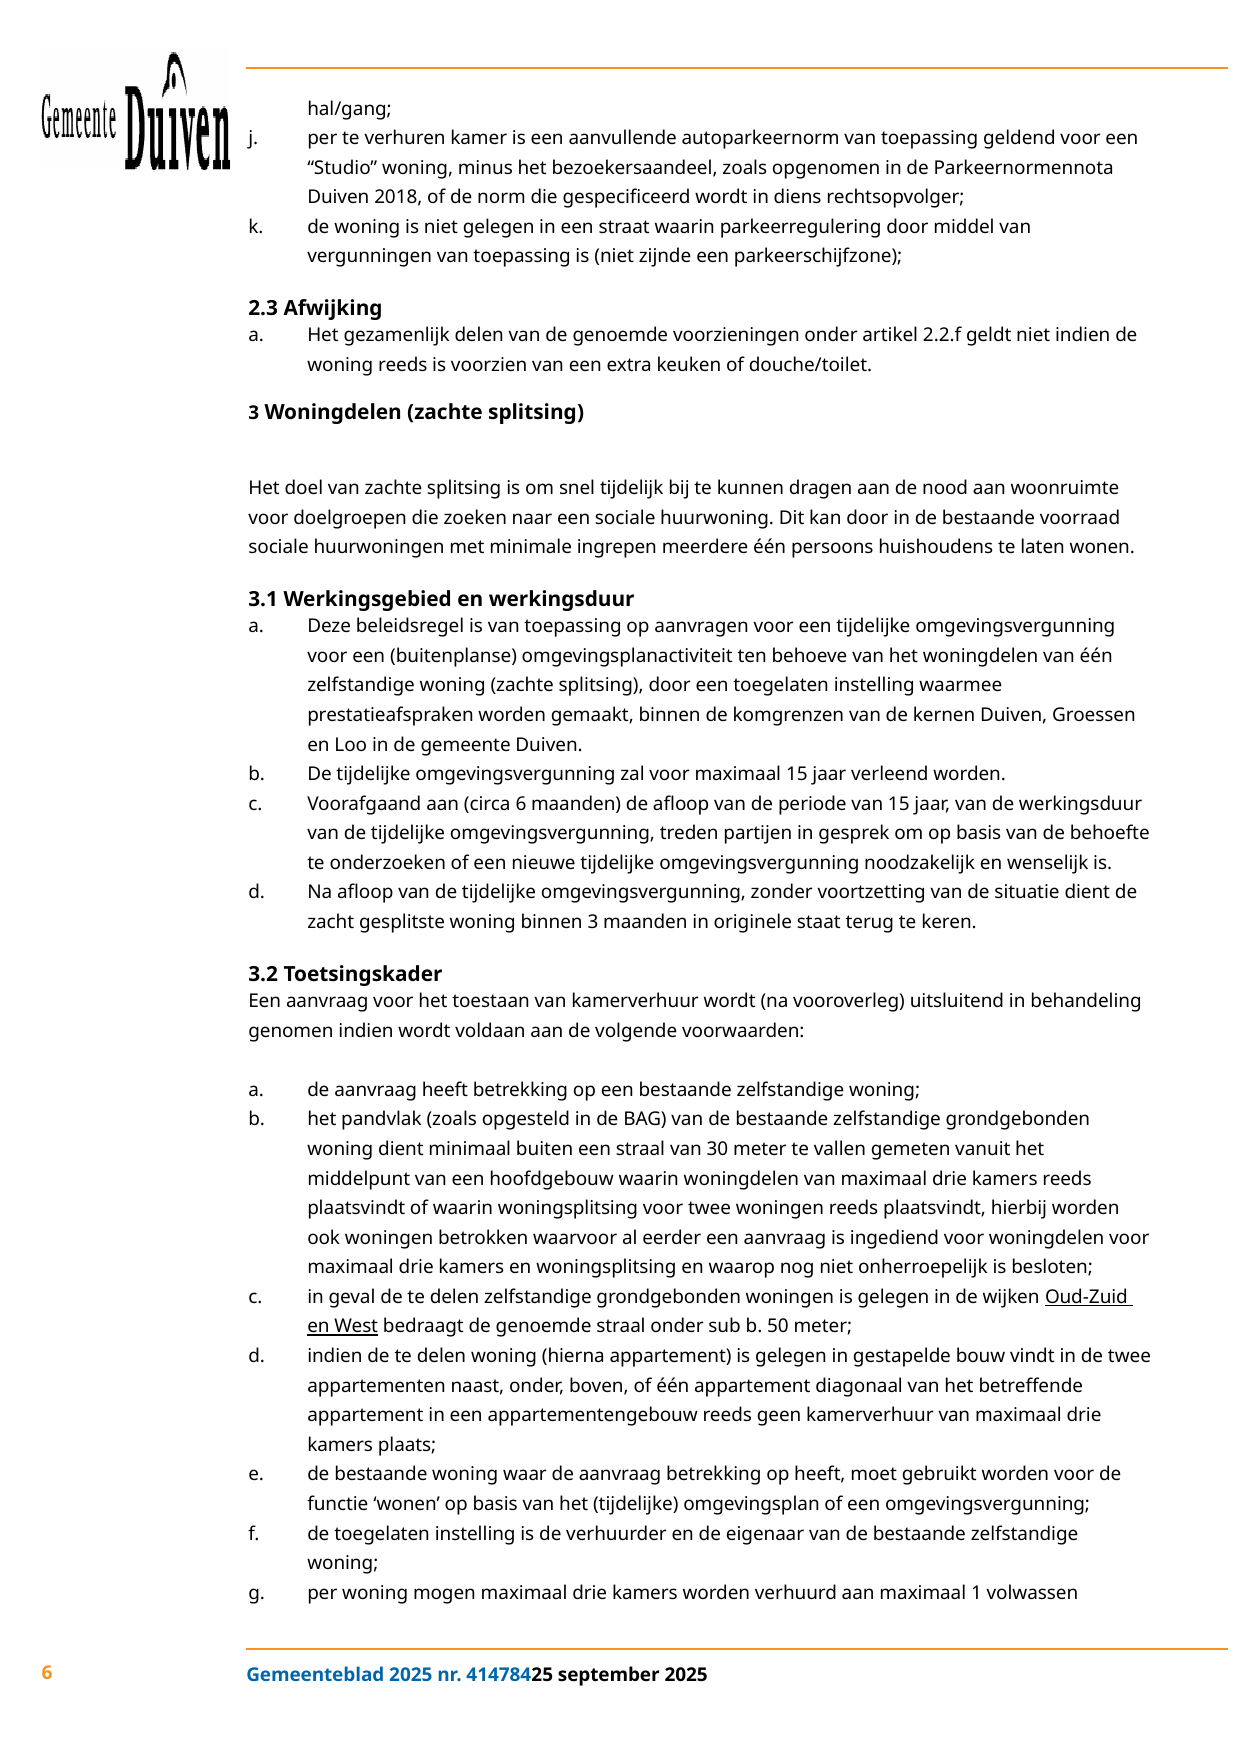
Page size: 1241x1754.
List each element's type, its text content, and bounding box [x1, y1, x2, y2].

list de toegelaten instelling is de verhuurder en de eigenaar van de bestaande zelfstandige woning; [248, 1520, 1152, 1575]
list in geval de te delen zelfstandige grondgebonden woningen is gelegen in de wijken Oud-Zuid en West bedraagt de genoemde straal onder sub b. 50 meter; [248, 1283, 1152, 1338]
list de bestaande woning waar de aanvraag betrekking op heeft, moet gebruikt worden voor de functie ‘wonen’ op basis van het (tijdelijke) omgevingsplan of een omgevingsvergunning; [248, 1461, 1152, 1516]
text 3.2 Toetsingskader [248, 959, 1152, 987]
list per te verhuren kamer is een aanvullende autoparkeernorm van toepassing geldend voor een “Studio” woning, minus het bezoekersaandeel, zoals opgenomen in de Parkeernormennota Duiven 2018, of de norm die gespecificeerd wordt in diens rechtsopvolger; [248, 124, 1152, 209]
text 3.1 Werkingsgebied en werkingsduur [248, 584, 1152, 612]
list De tijdelijke omgevingsvergunning zal voor maximaal 15 jaar verleend worden. [248, 760, 1152, 786]
list de woning is niet gelegen in een straat waarin parkeerregulering door middel van vergunningen van toepassing is (niet zijnde een parkeerschijfzone); [248, 213, 1152, 268]
list hal/gang; [248, 95, 1152, 121]
list Na afloop van de tijdelijke omgevingsvergunning, zonder voortzetting van de situatie dient de zacht gesplitste woning binnen 3 maanden in originele staat terug te keren. [248, 879, 1152, 934]
list Het gezamenlijk delen van de genoemde voorzieningen onder artikel 2.2.f geldt niet indien de woning reeds is voorzien van een extra keuken of douche/toilet. [248, 322, 1152, 377]
text 3 Woningdelen (zachte splitsing) [248, 397, 1152, 425]
text Het doel van zachte splitsing is om snel tijdelijk bij te kunnen dragen aan de nood aan woonruimte voor doelgroepen die zoeken naar een sociale huurwoning. Dit kan door in de bestaande voorraad sociale huurwoningen met minimale ingrepen meerdere één persoons huishoudens te laten wonen. [248, 474, 1152, 559]
text 2.3 Afwijking [248, 293, 1152, 322]
list per woning mogen maximaal drie kamers worden verhuurd aan maximaal 1 volwassen [248, 1579, 1152, 1604]
list de aanvraag heeft betrekking op een bestaande zelfstandige woning; [248, 1076, 1152, 1102]
list Deze beleidsregel is van toepassing op aanvragen voor een tijdelijke omgevingsvergunning voor een (buitenplanse) omgevingsplanactiviteit ten behoeve van het woningdelen van één zelfstandige woning (zachte splitsing), door een toegelaten instelling waarmee prestatieafspraken worden gemaakt, binnen de komgrenzen van de kernen Duiven, Groessen en Loo in de gemeente Duiven. [248, 612, 1152, 757]
picture [41, 47, 231, 172]
list Voorafgaand aan (circa 6 maanden) de afloop van de periode van 15 jaar, van de werkingsduur van de tijdelijke omgevingsvergunning, treden partijen in gesprek om op basis van de behoefte te onderzoeken of een nieuwe tijdelijke omgevingsvergunning noodzakelijk en wenselijk is. [248, 790, 1152, 875]
text Een aanvraag voor het toestaan van kamerverhuur wordt (na vooroverleg) uitsluitend in behandeling genomen indien wordt voldaan aan de volgende voorwaarden: [248, 987, 1152, 1042]
list indien de te delen woning (hierna appartement) is gelegen in gestapelde bouw vindt in de twee appartementen naast, onder, boven, of één appartement diagonaal van het betreffende appartement in een appartementengebouw reeds geen kamerverhuur van maximaal drie kamers plaats; [248, 1342, 1152, 1457]
list het pandvlak (zoals opgesteld in de BAG) van de bestaande zelfstandige grondgebonden woning dient minimaal buiten een straal van 30 meter te vallen gemeten vanuit het middelpunt van een hoofdgebouw waarin woningdelen van maximaal drie kamers reeds plaatsvindt of waarin woningsplitsing voor twee woningen reeds plaatsvindt, hierbij worden ook woningen betrokken waarvoor al eerder een aanvraag is ingediend voor woningdelen voor maximaal drie kamers en woningsplitsing en waarop nog niet onherroepelijk is besloten; [248, 1106, 1152, 1279]
